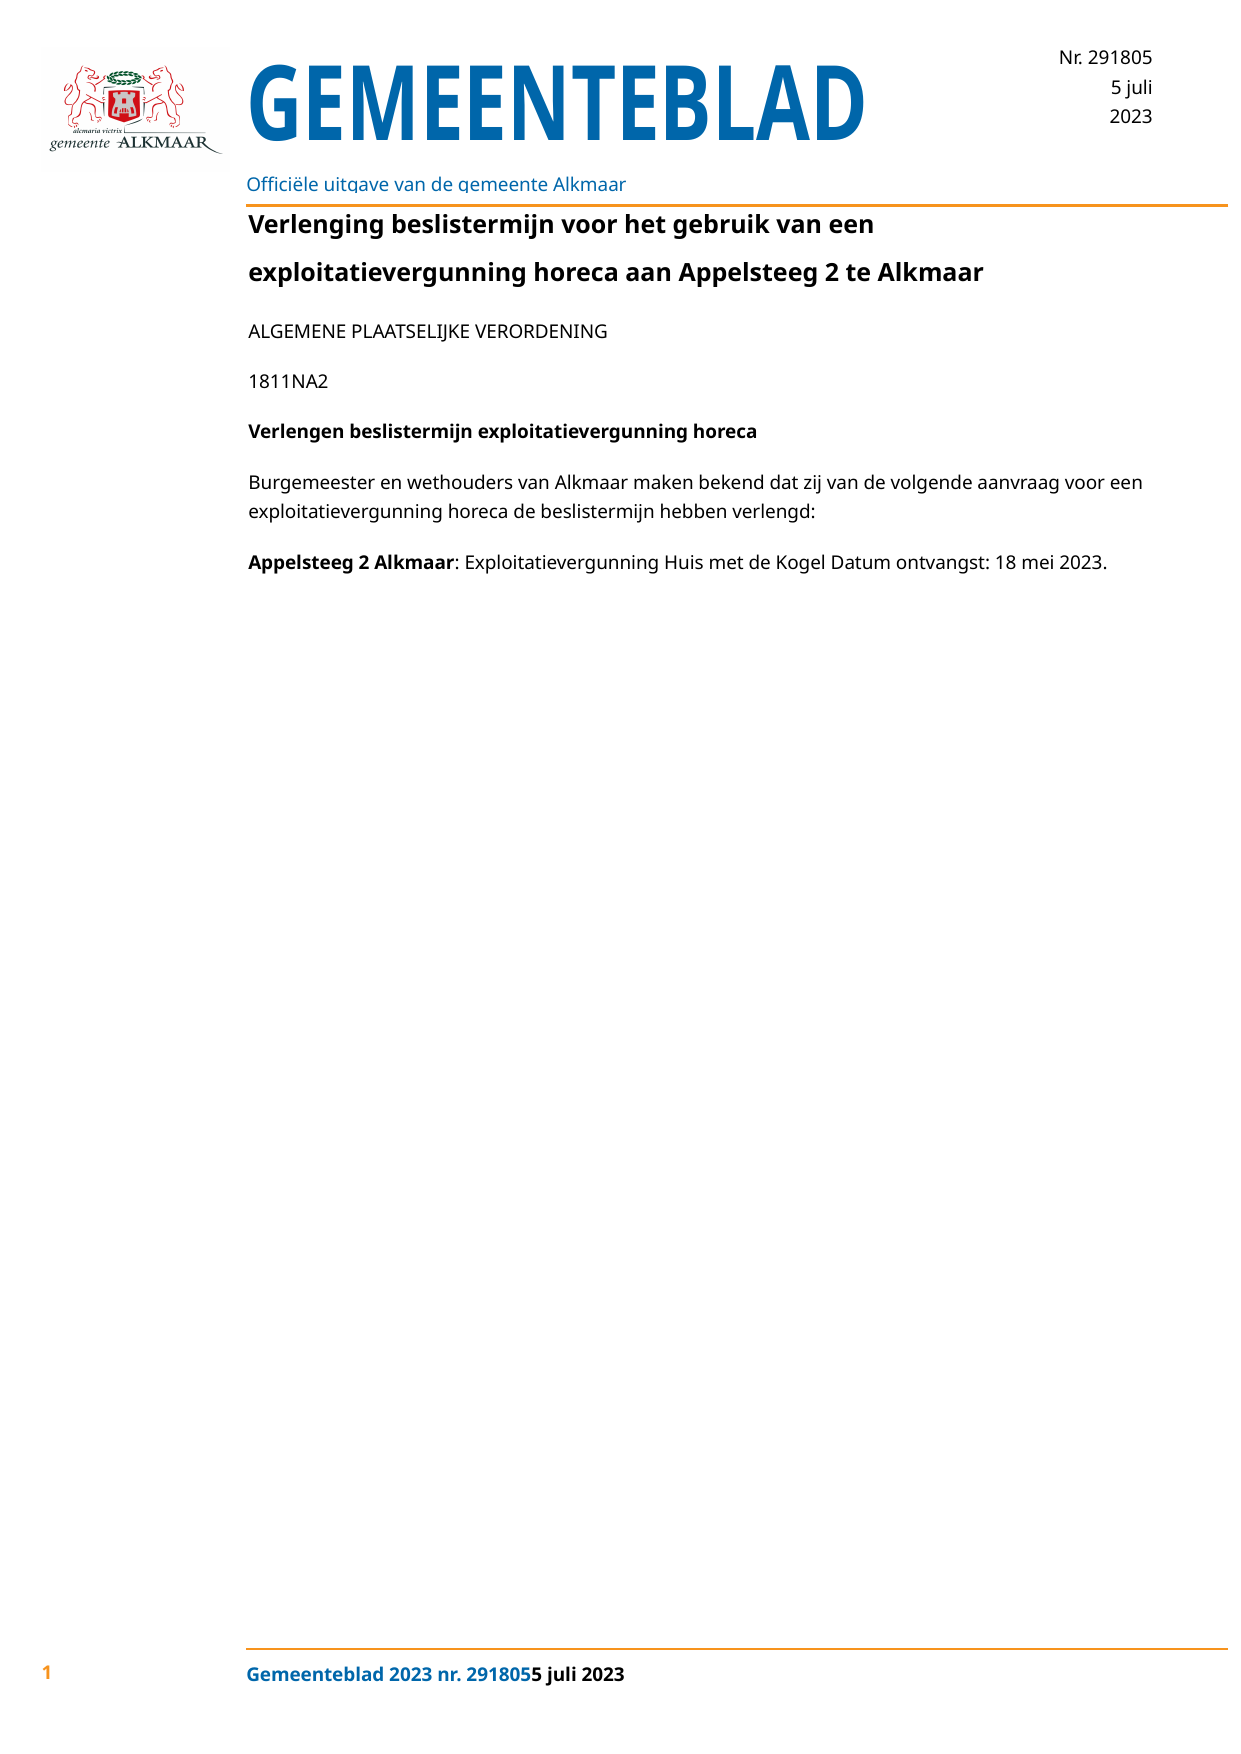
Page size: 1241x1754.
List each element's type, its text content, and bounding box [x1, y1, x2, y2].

text 1811NA2 [248, 368, 1152, 394]
text Appelsteeg 2 Alkmaar: Exploitatievergunning Huis met de Kogel Datum ontvangst: 18 mei 2023. [248, 549, 1152, 575]
text Verlengen beslistermijn exploitatievergunning horeca [248, 419, 1152, 444]
text Verlenging beslistermijn voor het gebruik van een exploitatievergunning horeca aan Appelsteeg 2 te Alkmaar [248, 207, 1152, 288]
picture [41, 47, 231, 172]
text ALGEMENE PLAATSELIJKE VERORDENING [248, 318, 1152, 344]
text Burgemeester en wethouders van Alkmaar maken bekend dat zij van de volgende aanvraag voor een exploitatievergunning horeca de beslistermijn hebben verlengd: [248, 469, 1152, 524]
